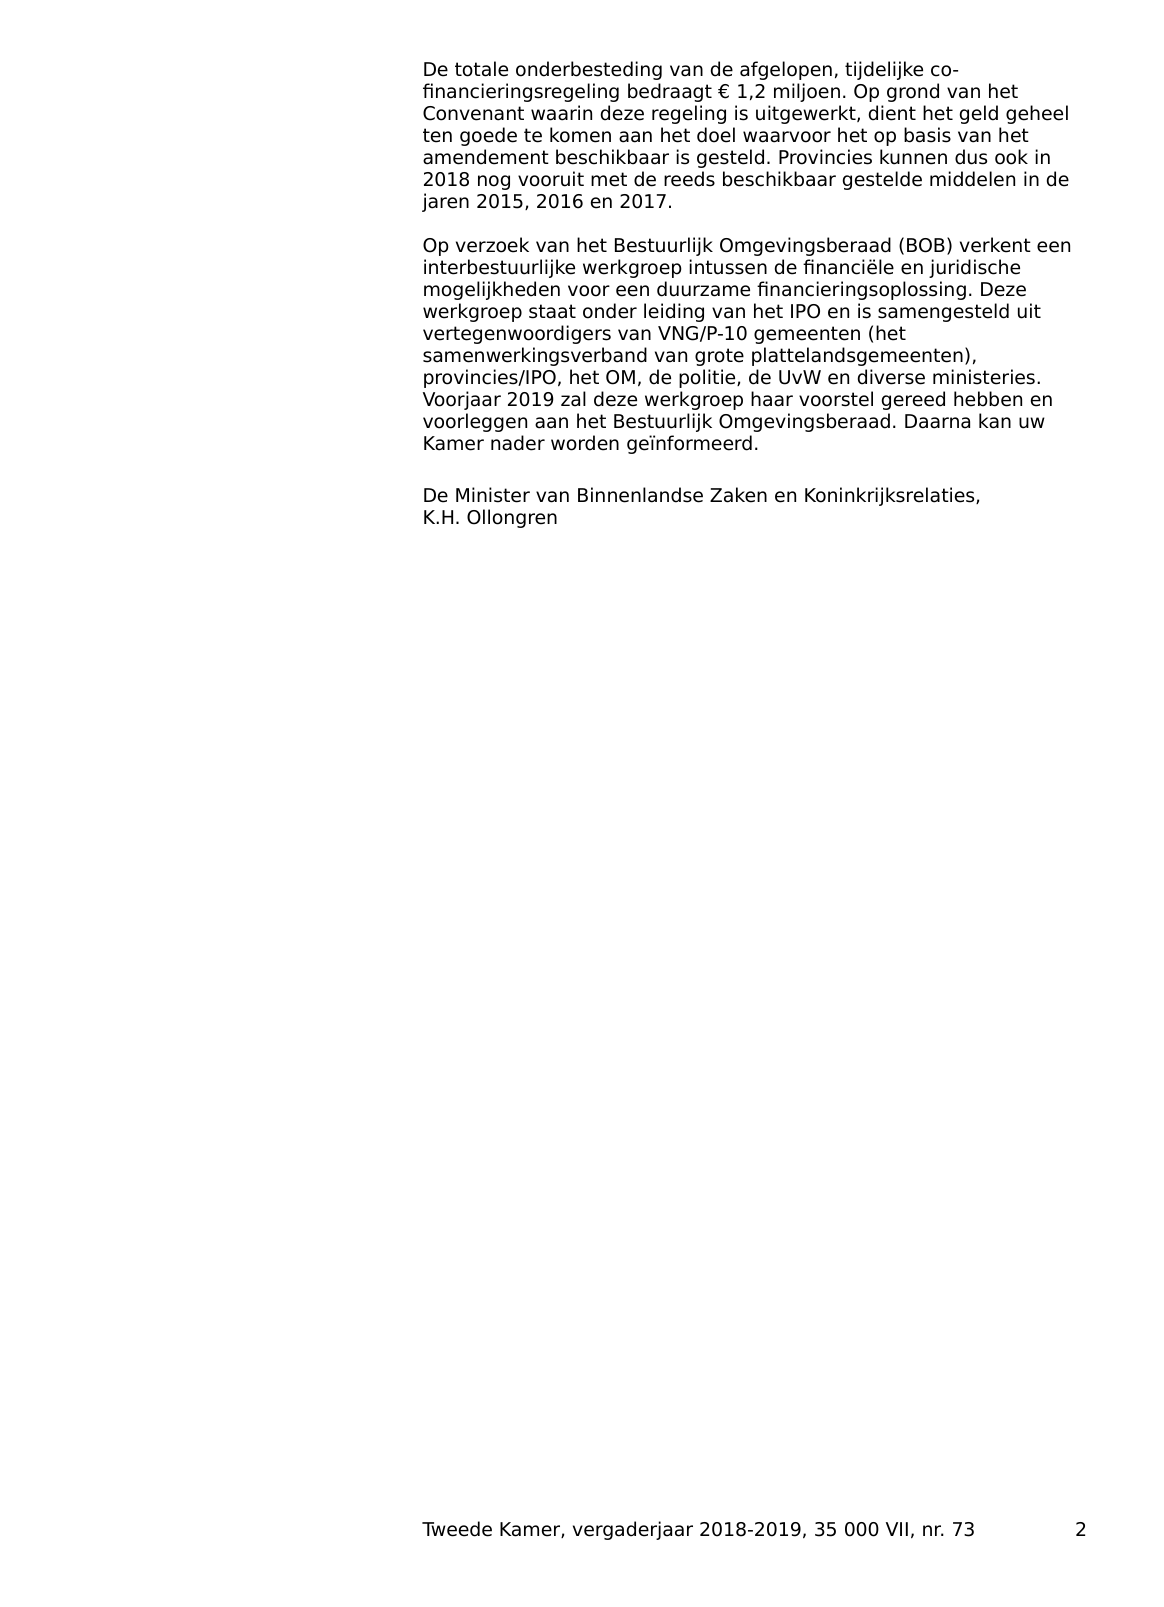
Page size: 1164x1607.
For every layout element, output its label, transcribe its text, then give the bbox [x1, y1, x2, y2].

text De Minister van Binnenlandse Zaken en Koninkrijksrelaties, K.H. Ollongren [422, 485, 1087, 529]
text Op verzoek van het Bestuurlijk Omgevingsberaad (BOB) verkent een interbestuurlijke werkgroep intussen de financiële en juridische mogelijkheden voor een duurzame financieringsoplossing. Deze werkgroep staat onder leiding van het IPO en is samengesteld uit vertegenwoordigers van VNG/P-10 gemeenten (het samenwerkingsverband van grote plattelandsgemeenten), provincies/IPO, het OM, de politie, de UvW en diverse ministeries. Voorjaar 2019 zal deze werkgroep haar voorstel gereed hebben en voorleggen aan het Bestuurlijk Omgevingsberaad. Daarna kan uw Kamer nader worden geïnformeerd. [422, 235, 1087, 455]
text De totale onderbesteding van de afgelopen, tijdelijke co-financieringsregeling bedraagt € 1,2 miljoen. Op grond van het Convenant waarin deze regeling is uitgewerkt, dient het geld geheel ten goede te komen aan het doel waarvoor het op basis van het amendement beschikbaar is gesteld. Provincies kunnen dus ook in 2018 nog vooruit met de reeds beschikbaar gestelde middelen in de jaren 2015, 2016 en 2017. [422, 59, 1087, 213]
